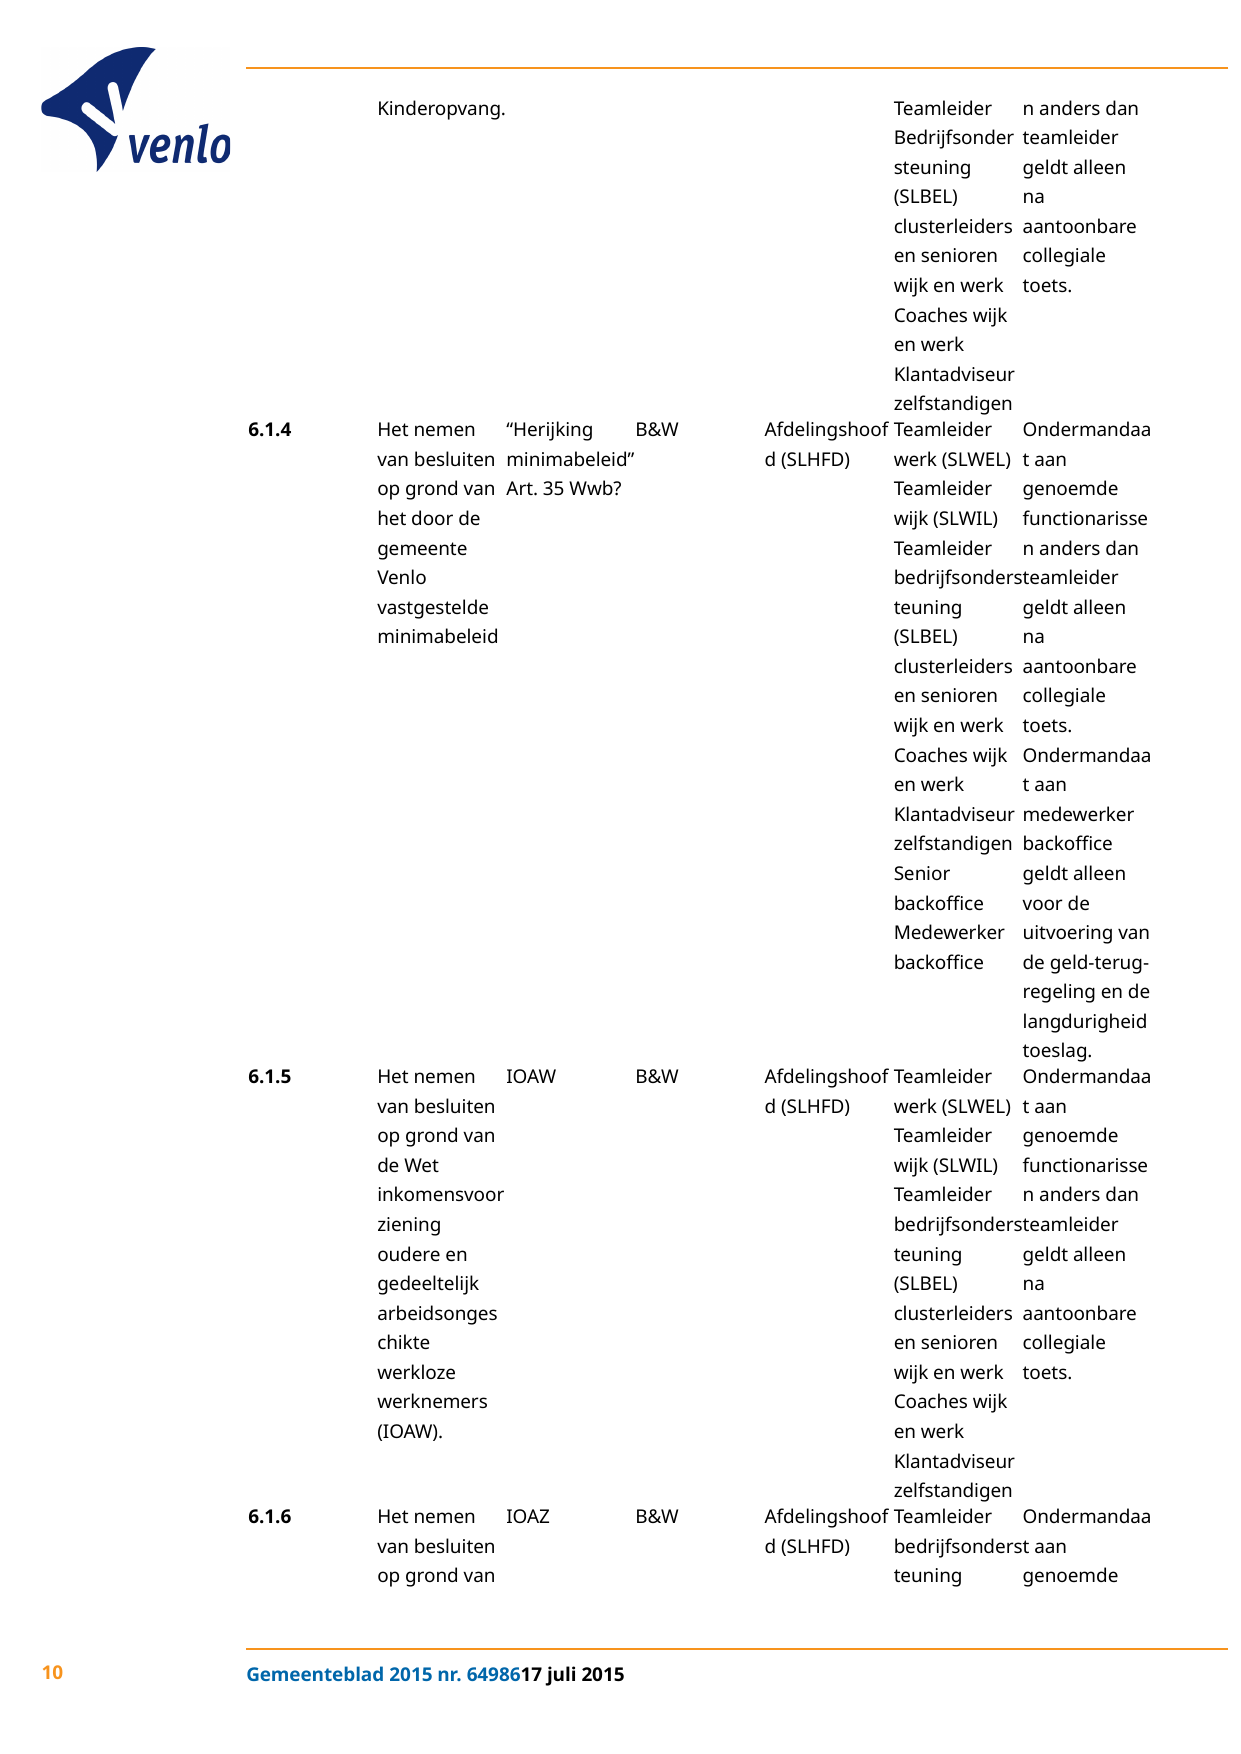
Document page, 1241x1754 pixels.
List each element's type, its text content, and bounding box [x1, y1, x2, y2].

table_cell Teamleider bedrijfsondersteuning [894, 1503, 1022, 1588]
table_cell Ondermandaat aan genoemde [1023, 1503, 1152, 1588]
table_cell IOAZ [506, 1503, 635, 1588]
table_cell n anders dan teamleider geldt alleen na aantoonbare collegiale toets. [1023, 95, 1152, 416]
table_cell Kinderopvang. [377, 95, 506, 416]
table_cell Teamleider Bedrijfsondersteuning (SLBEL) clusterleiders en senioren wijk en werk Coaches wijk en werk Klantadviseur zelfstandigen [894, 95, 1022, 416]
table_cell 6.1.5 [248, 1063, 377, 1503]
table_cell B&W [635, 1063, 764, 1503]
table_cell Afdelingshoofd (SLHFD) [764, 416, 893, 1063]
table_cell Teamleider werk (SLWEL) Teamleider wijk (SLWIL) Teamleider bedrijfsondersteuning (SLBEL) clusterleiders en senioren wijk en werk Coaches wijk en werk Klantadviseur zelfstandigen Senior backoffice Medewerker backoffice [894, 416, 1022, 1063]
table_cell Teamleider werk (SLWEL) Teamleider wijk (SLWIL) Teamleider bedrijfsondersteuning (SLBEL) clusterleiders en senioren wijk en werk Coaches wijk en werk Klantadviseur zelfstandigen [894, 1063, 1022, 1503]
table_cell B&W [635, 416, 764, 1063]
table_cell IOAW [506, 1063, 635, 1503]
table_cell Het nemen van besluiten op grond van [377, 1503, 506, 1588]
table_cell 6.1.6 [248, 1503, 377, 1588]
table_cell Ondermandaat aan genoemde functionarissen anders dan teamleider geldt alleen na aantoonbare collegiale toets. [1023, 1063, 1152, 1503]
table_cell [248, 95, 377, 416]
table_cell Het nemen van besluiten op grond van het door de gemeente Venlo vastgestelde minimabeleid [377, 416, 506, 1063]
picture [41, 47, 231, 172]
table_cell [764, 95, 893, 416]
table_cell Afdelingshoofd (SLHFD) [764, 1503, 893, 1588]
table_cell [506, 95, 635, 416]
table_cell [635, 95, 764, 416]
table_cell B&W [635, 1503, 764, 1588]
table_cell Ondermandaat aan genoemde functionarissen anders dan teamleider geldt alleen na aantoonbare collegiale toets. Ondermandaat aan medewerker backoffice geldt alleen voor de uitvoering van de geld-terug- regeling en de langdurigheidtoeslag. [1023, 416, 1152, 1063]
table_cell “Herijking minimabeleid” Art. 35 Wwb? [506, 416, 635, 1063]
table_cell Afdelingshoofd (SLHFD) [764, 1063, 893, 1503]
table_cell 6.1.4 [248, 416, 377, 1063]
table_cell Het nemen van besluiten op grond van de Wet inkomensvoorziening oudere en gedeeltelijk arbeidsongeschikte werkloze werknemers (IOAW). [377, 1063, 506, 1503]
